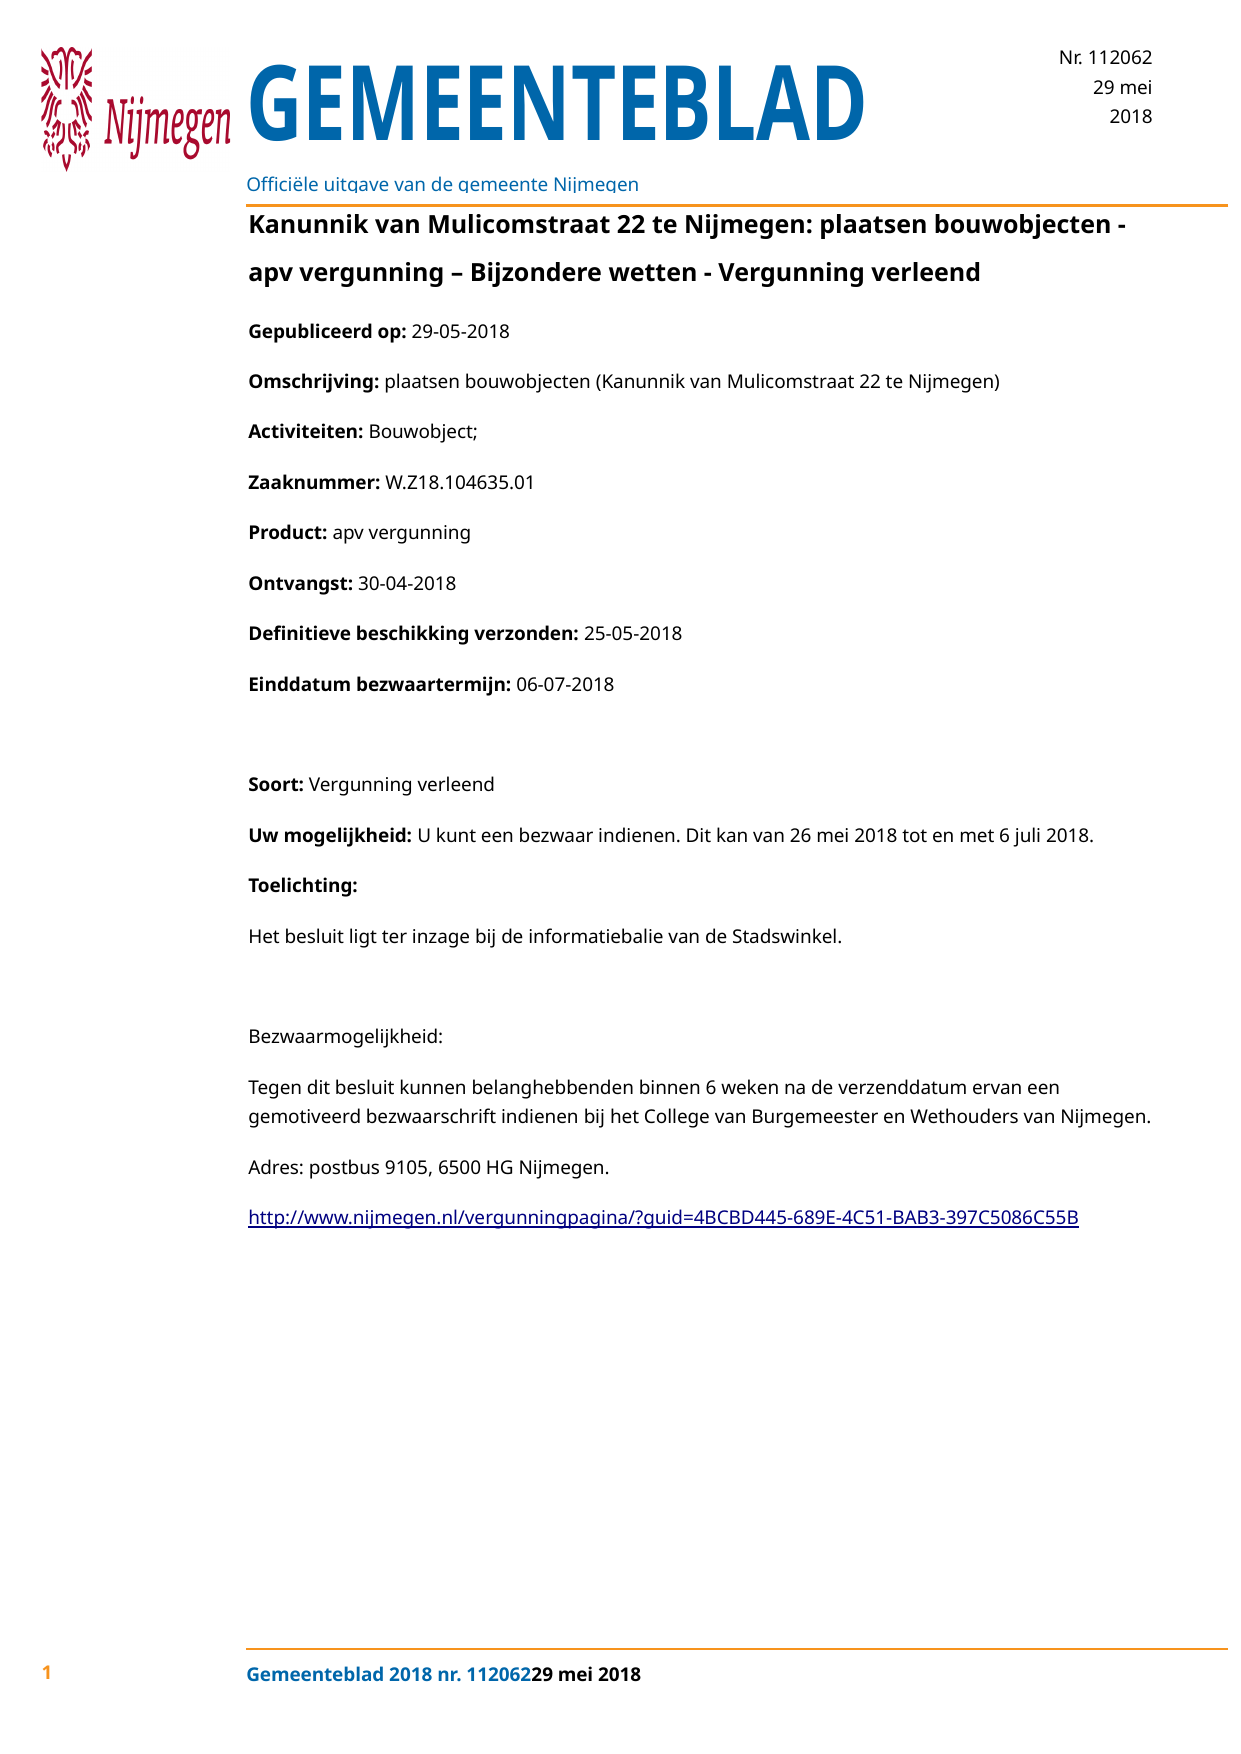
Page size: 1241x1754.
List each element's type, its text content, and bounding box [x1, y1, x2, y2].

text Uw mogelijkheid: U kunt een bezwaar indienen. Dit kan van 26 mei 2018 tot en met 6 juli 2018. [248, 822, 1152, 848]
text Gepubliceerd op: 29-05-2018 [248, 318, 1152, 344]
text Tegen dit besluit kunnen belanghebbenden binnen 6 weken na de verzenddatum ervan een gemotiveerd bezwaarschrift indienen bij het College van Burgemeester en Wethouders van Nijmegen. [248, 1074, 1152, 1129]
text http://www.nijmegen.nl/vergunningpagina/?guid=4BCBD445-689E-4C51-BAB3-397C5086C55B [248, 1204, 1152, 1230]
text Einddatum bezwaartermijn: 06-07-2018 [248, 671, 1152, 697]
text Omschrijving: plaatsen bouwobjecten (Kanunnik van Mulicomstraat 22 te Nijmegen) [248, 368, 1152, 394]
text Adres: postbus 9105, 6500 HG Nijmegen. [248, 1154, 1152, 1180]
text Toelichting: [248, 872, 1152, 898]
text Kanunnik van Mulicomstraat 22 te Nijmegen: plaatsen bouwobjecten - apv vergunning – Bijzondere wetten - Vergunning verleend [248, 207, 1152, 288]
text Zaaknummer: W.Z18.104635.01 [248, 469, 1152, 495]
text Product: apv vergunning [248, 519, 1152, 545]
text Soort: Vergunning verleend [248, 772, 1152, 797]
text Bezwaarmogelijkheid: [248, 1024, 1152, 1049]
text Het besluit ligt ter inzage bij de informatiebalie van de Stadswinkel. [248, 923, 1152, 949]
text Definitieve beschikking verzonden: 25-05-2018 [248, 620, 1152, 646]
picture [41, 47, 231, 172]
text Ontvangst: 30-04-2018 [248, 570, 1152, 596]
text Activiteiten: Bouwobject; [248, 419, 1152, 444]
